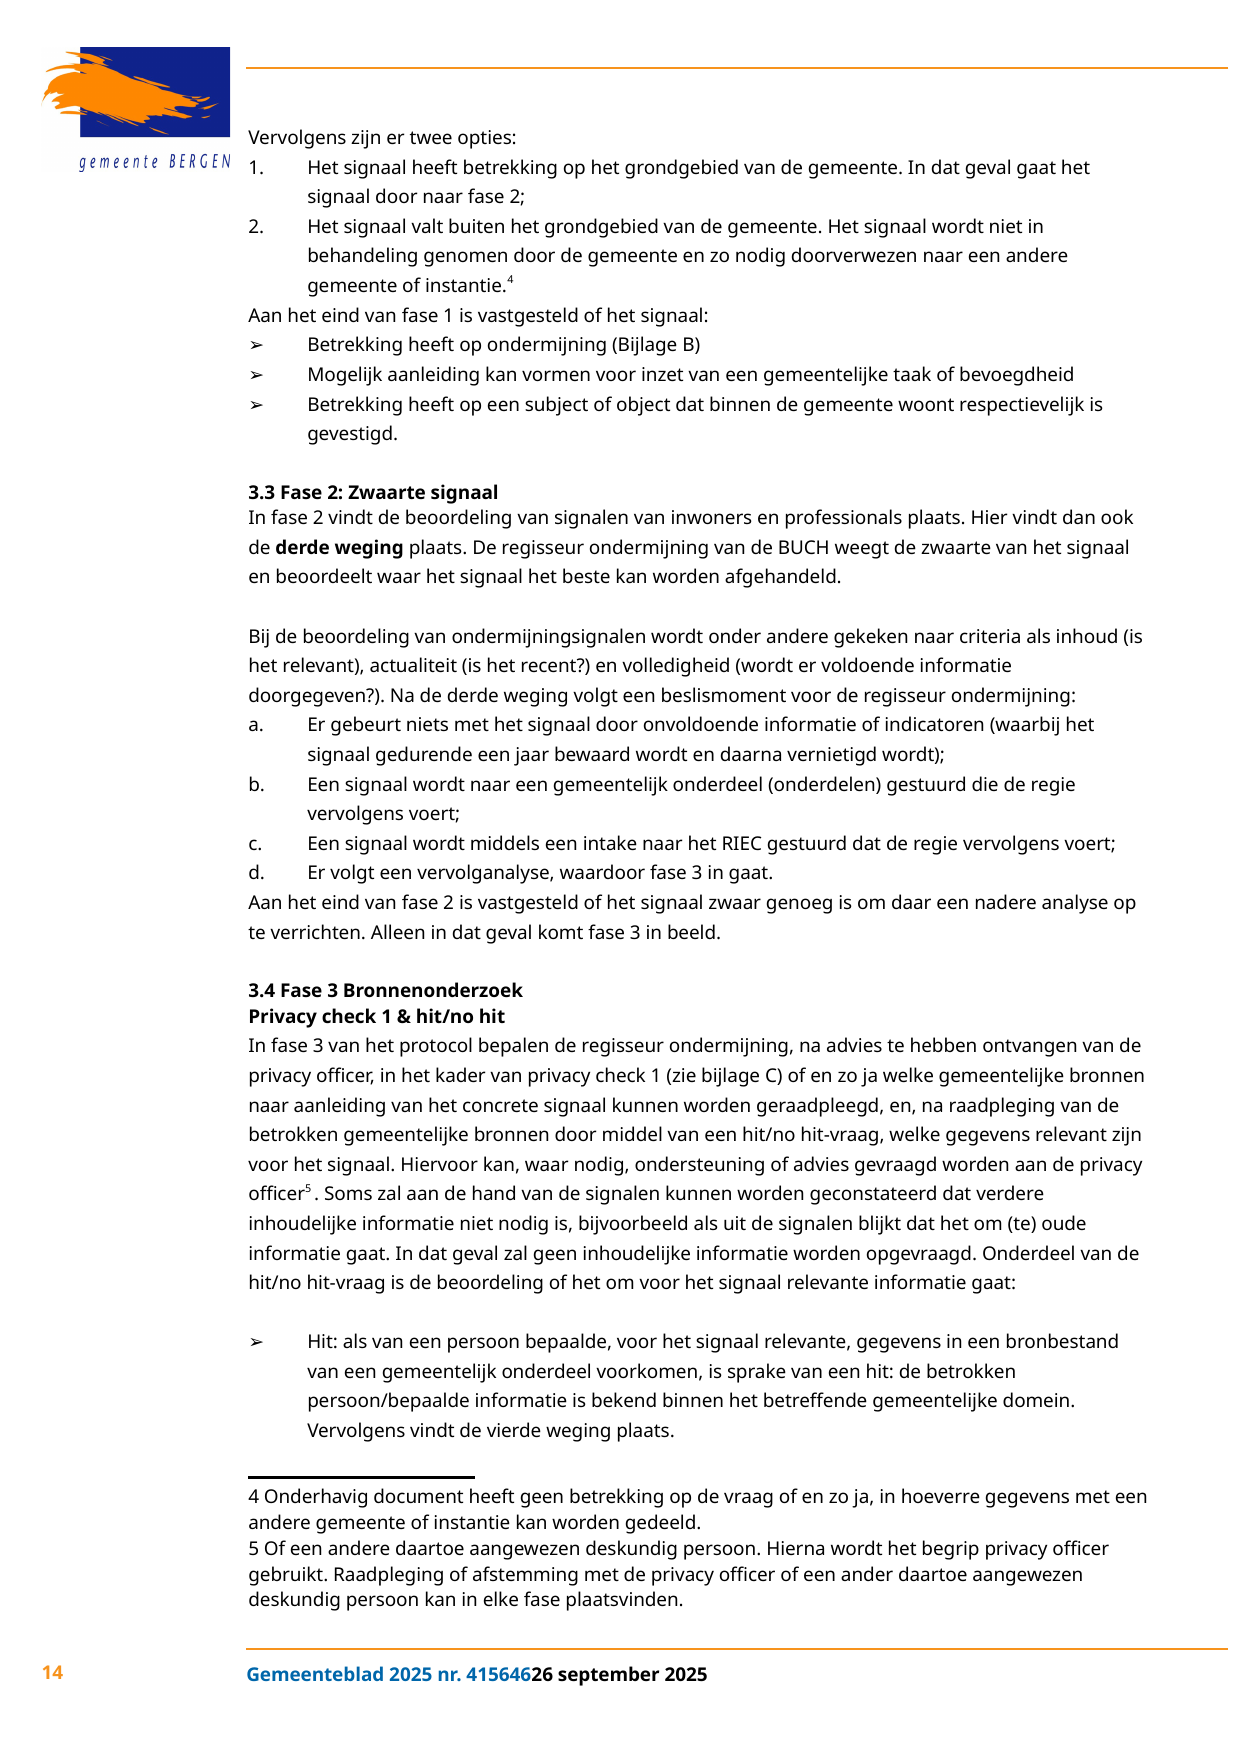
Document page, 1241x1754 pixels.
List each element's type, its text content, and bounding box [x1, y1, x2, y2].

list Er volgt een vervolganalyse, waardoor fase 3 in gaat. [248, 859, 1152, 885]
text Bij de beoordeling van ondermijningsignalen wordt onder andere gekeken naar criteria als inhoud (is het relevant), actualiteit (is het recent?) en volledigheid (wordt er voldoende informatie doorgegeven?). Na de derde weging volgt een beslismoment voor de regisseur ondermijning: [248, 623, 1152, 708]
text In fase 2 vindt de beoordeling van signalen van inwoners en professionals plaats. Hier vindt dan ook de derde weging plaats. De regisseur ondermijning van de BUCH weegt de zwaarte van het signaal en beoordeelt waar het signaal het beste kan worden afgehandeld. [248, 504, 1152, 589]
list Het signaal heeft betrekking op het grondgebied van de gemeente. In dat geval gaat het signaal door naar fase 2; [248, 154, 1152, 209]
list Het signaal valt buiten het grondgebied van de gemeente. Het signaal wordt niet in behandeling genomen door de gemeente en zo nodig doorverwezen naar een andere gemeente of instantie. [248, 213, 1152, 298]
text Vervolgens zijn er twee opties: [248, 124, 1152, 150]
picture [41, 47, 231, 172]
text Privacy check 1 & hit/no hit [248, 1003, 1152, 1029]
text 3.4 Fase 3 Bronnenonderzoek [248, 977, 1152, 1003]
text Of een andere daartoe aangewezen deskundig persoon. Hierna wordt het begrip privacy officer gebruikt. Raadpleging of afstemming met de privacy officer of een ander daartoe aangewezen deskundig persoon kan in elke fase plaatsvinden. [248, 1535, 1152, 1612]
table_header Aan het eind van fase 2 is vastgesteld of het signaal zwaar genoeg is om daar een nadere analyse op te verrichten. Alleen in dat geval komt fase 3 in beeld. [248, 889, 1152, 944]
list Hit: als van een persoon bepaalde, voor het signaal relevante, gegevens in een bronbestand van een gemeentelijk onderdeel voorkomen, is sprake van een hit: de betrokken persoon/bepaalde informatie is bekend binnen het betreffende gemeentelijke domein. Vervolgens vindt de vierde weging plaats. [248, 1328, 1152, 1443]
table_header Aan het eind van fase 1 is vastgesteld of het signaal: Betrekking heeft op ondermijning (Bijlage B) Mogelijk aanleiding kan vormen voor inzet van een gemeentelijke taak of bevoegdheid Betrekking heeft op een subject of object dat binnen de gemeente woont respectievelijk is gevestigd. [248, 302, 1152, 446]
list Een signaal wordt naar een gemeentelijk onderdeel (onderdelen) gestuurd die de regie vervolgens voert; [248, 771, 1152, 826]
text 3.3 Fase 2: Zwaarte signaal [248, 479, 1152, 504]
list Er gebeurt niets met het signaal door onvoldoende informatie of indicatoren (waarbij het signaal gedurende een jaar bewaard wordt en daarna vernietigd wordt); [248, 712, 1152, 767]
list Een signaal wordt middels een intake naar het RIEC gestuurd dat de regie vervolgens voert; [248, 830, 1152, 856]
list Onderhavig document heeft geen betrekking op de vraag of en zo ja, in hoeverre gegevens met een andere gemeente of instantie kan worden gedeeld. [248, 1483, 1152, 1535]
text In fase 3 van het protocol bepalen de regisseur ondermijning, na advies te hebben ontvangen van de privacy officer, in het kader van privacy check 1 (zie bijlage C) of en zo ja welke gemeentelijke bronnen naar aanleiding van het concrete signaal kunnen worden geraadpleegd, en, na raadpleging van de betrokken gemeentelijke bronnen door middel van een hit/no hit-vraag, welke gegevens relevant zijn voor het signaal. Hiervoor kan, waar nodig, ondersteuning of advies gevraagd worden aan de privacy officer. Soms zal aan de hand van de signalen kunnen worden geconstateerd dat verdere inhoudelijke informatie niet nodig is, bijvoorbeeld als uit de signalen blijkt dat het om (te) oude informatie gaat. In dat geval zal geen inhoudelijke informatie worden opgevraagd. Onderdeel van de hit/no hit-vraag is de beoordeling of het om voor het signaal relevante informatie gaat: [248, 1033, 1152, 1295]
